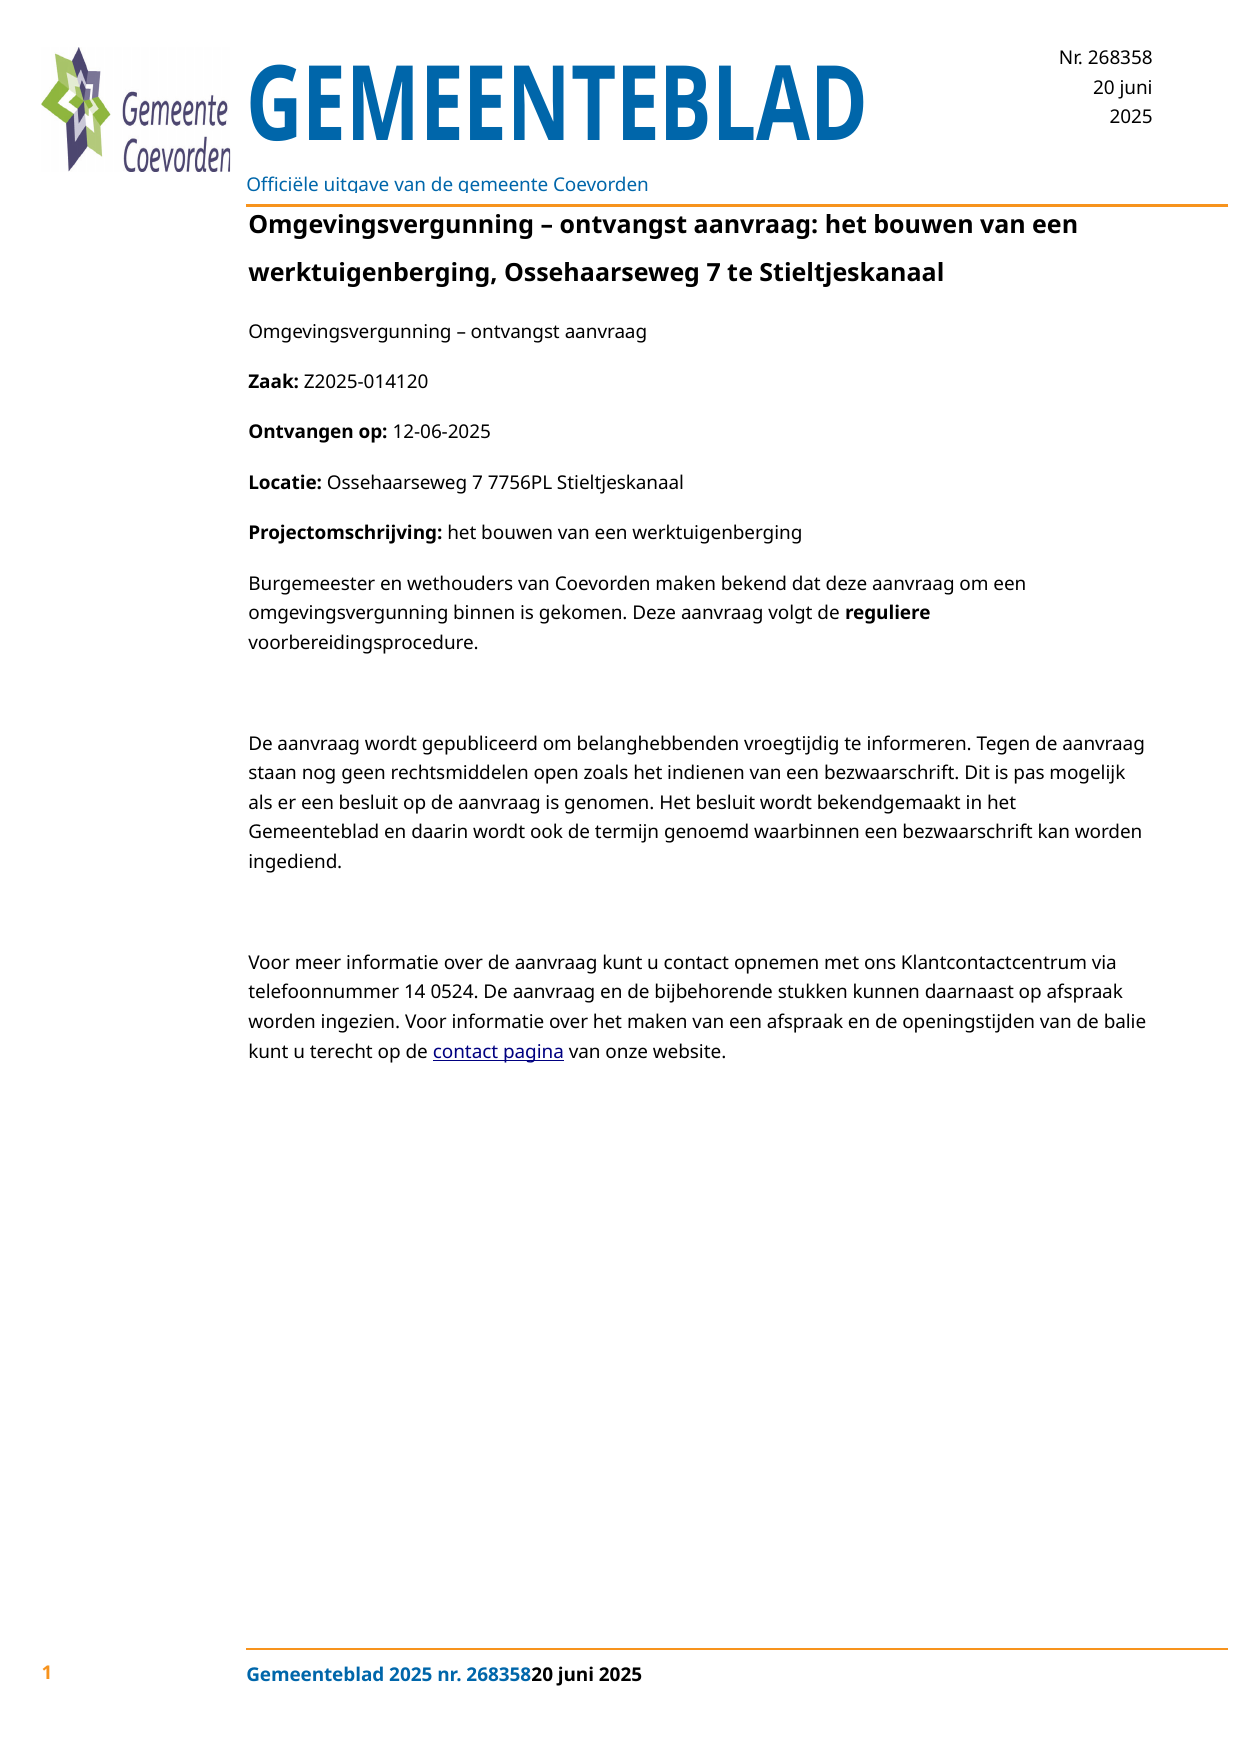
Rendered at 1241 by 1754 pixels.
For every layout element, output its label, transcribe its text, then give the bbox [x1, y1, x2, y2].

text Projectomschrijving: het bouwen van een werktuigenberging [248, 519, 1152, 545]
text De aanvraag wordt gepubliceerd om belanghebbenden vroegtijdig te informeren. Tegen de aanvraag staan nog geen rechtsmiddelen open zoals het indienen van een bezwaarschrift. Dit is pas mogelijk als er een besluit op de aanvraag is genomen. Het besluit wordt bekendgemaakt in het Gemeenteblad en daarin wordt ook de termijn genoemd waarbinnen een bezwaarschrift kan worden ingediend. [248, 730, 1152, 874]
text Burgemeester en wethouders van Coevorden maken bekend dat deze aanvraag om een omgevingsvergunning binnen is gekomen. Deze aanvraag volgt de reguliere voorbereidingsprocedure. [248, 570, 1152, 655]
text Voor meer informatie over de aanvraag kunt u contact opnemen met ons Klantcontactcentrum via telefoonnummer 14 0524. De aanvraag en de bijbehorende stukken kunnen daarnaast op afspraak worden ingezien. Voor informatie over het maken van een afspraak en de openingstijden van de balie kunt u terecht op de contact pagina van onze website. [248, 949, 1152, 1064]
text Ontvangen op: 12-06-2025 [248, 419, 1152, 444]
text Locatie: Ossehaarseweg 7 7756PL Stieltjeskanaal [248, 469, 1152, 495]
text Omgevingsvergunning – ontvangst aanvraag [248, 318, 1152, 344]
picture [41, 47, 231, 172]
text Zaak: Z2025-014120 [248, 368, 1152, 394]
text Omgevingsvergunning – ontvangst aanvraag: het bouwen van een werktuigenberging, Ossehaarseweg 7 te Stieltjeskanaal [248, 207, 1152, 288]
